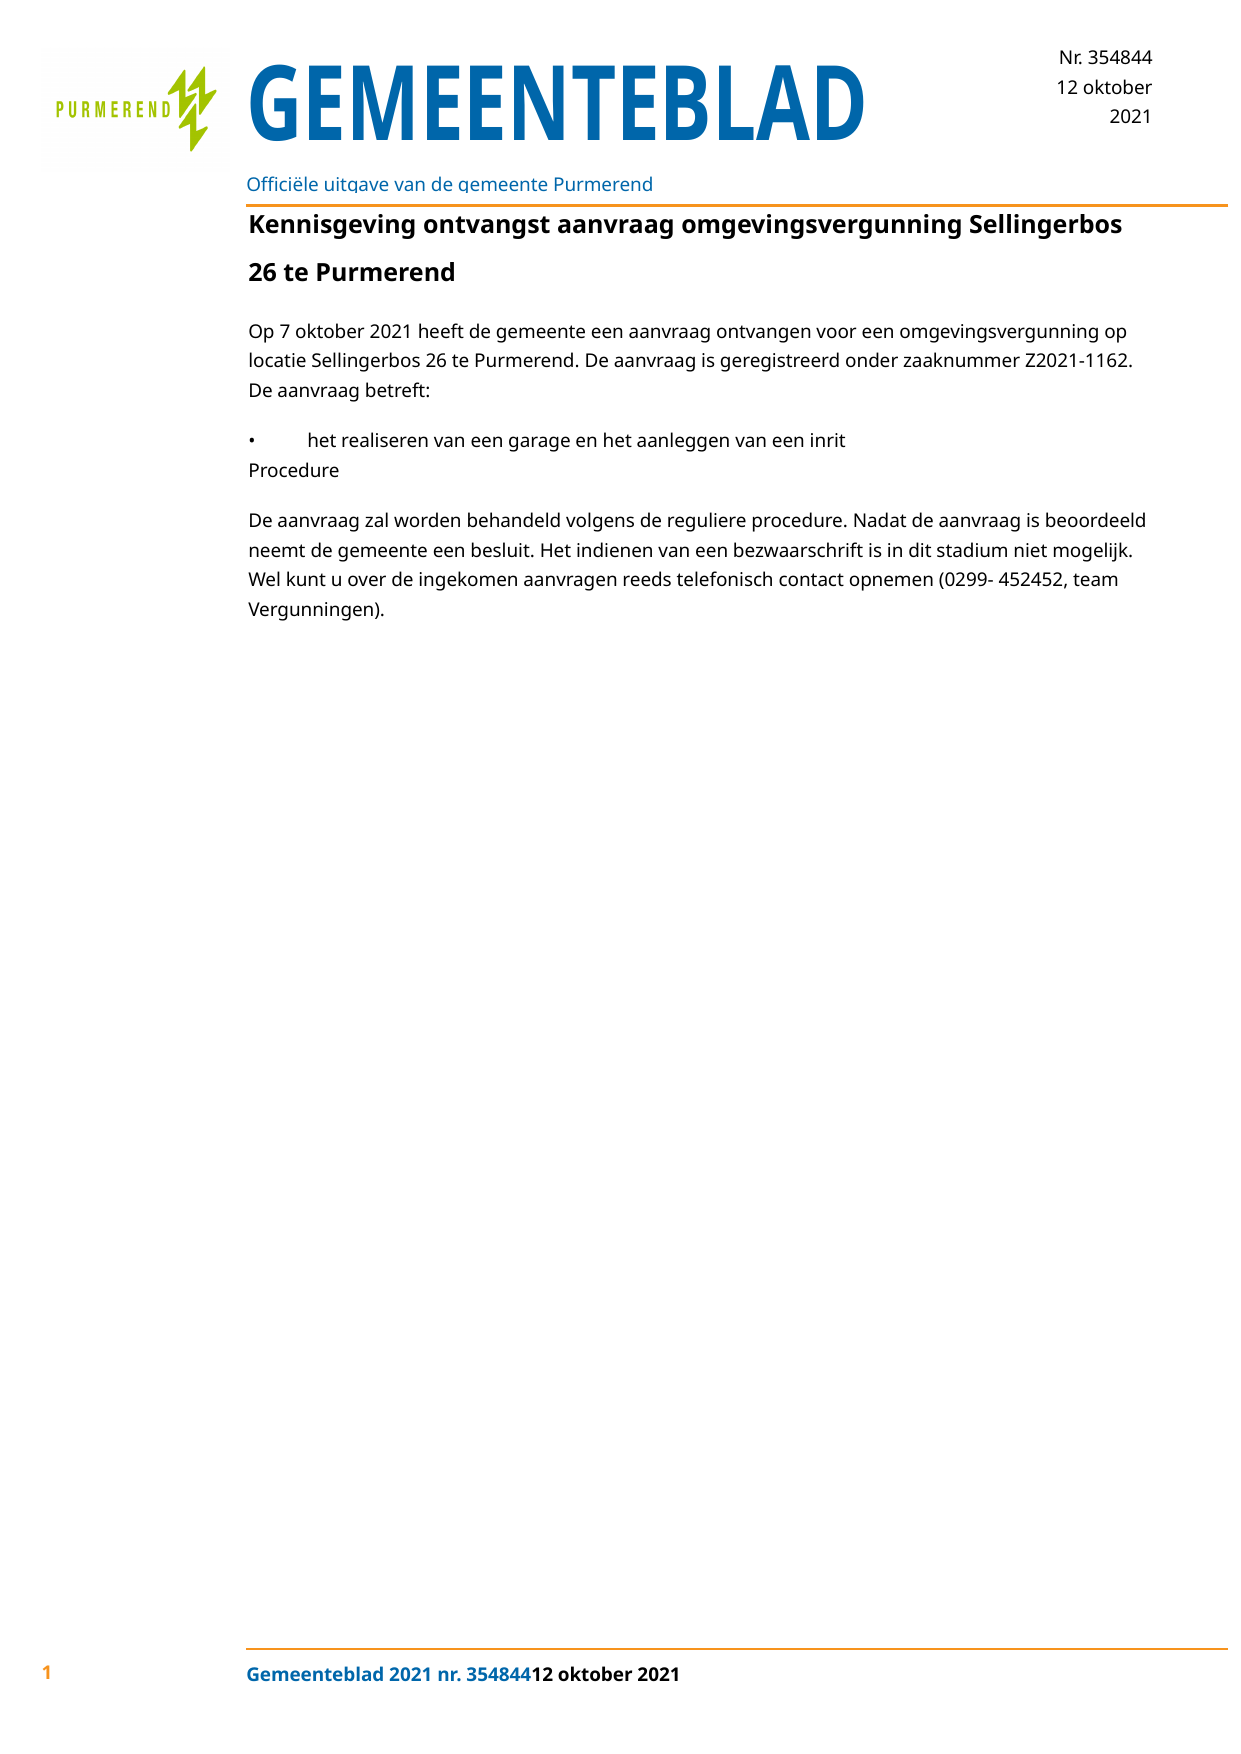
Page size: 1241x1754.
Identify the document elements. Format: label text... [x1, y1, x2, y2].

picture [41, 47, 231, 172]
text Op 7 oktober 2021 heeft de gemeente een aanvraag ontvangen voor een omgevingsvergunning op locatie Sellingerbos 26 te Purmerend. De aanvraag is geregistreerd onder zaaknummer Z2021-1162. De aanvraag betreft: [248, 318, 1152, 403]
text Kennisgeving ontvangst aanvraag omgevingsvergunning Sellingerbos 26 te Purmerend [248, 207, 1152, 288]
list het realiseren van een garage en het aanleggen van een inrit [248, 427, 1152, 453]
text De aanvraag zal worden behandeld volgens de reguliere procedure. Nadat de aanvraag is beoordeeld neemt de gemeente een besluit. Het indienen van een bezwaarschrift is in dit stadium niet mogelijk. Wel kunt u over de ingekomen aanvragen reeds telefonisch contact opnemen (0299- 452452, team Vergunningen). [248, 507, 1152, 622]
text Procedure [248, 457, 1152, 483]
